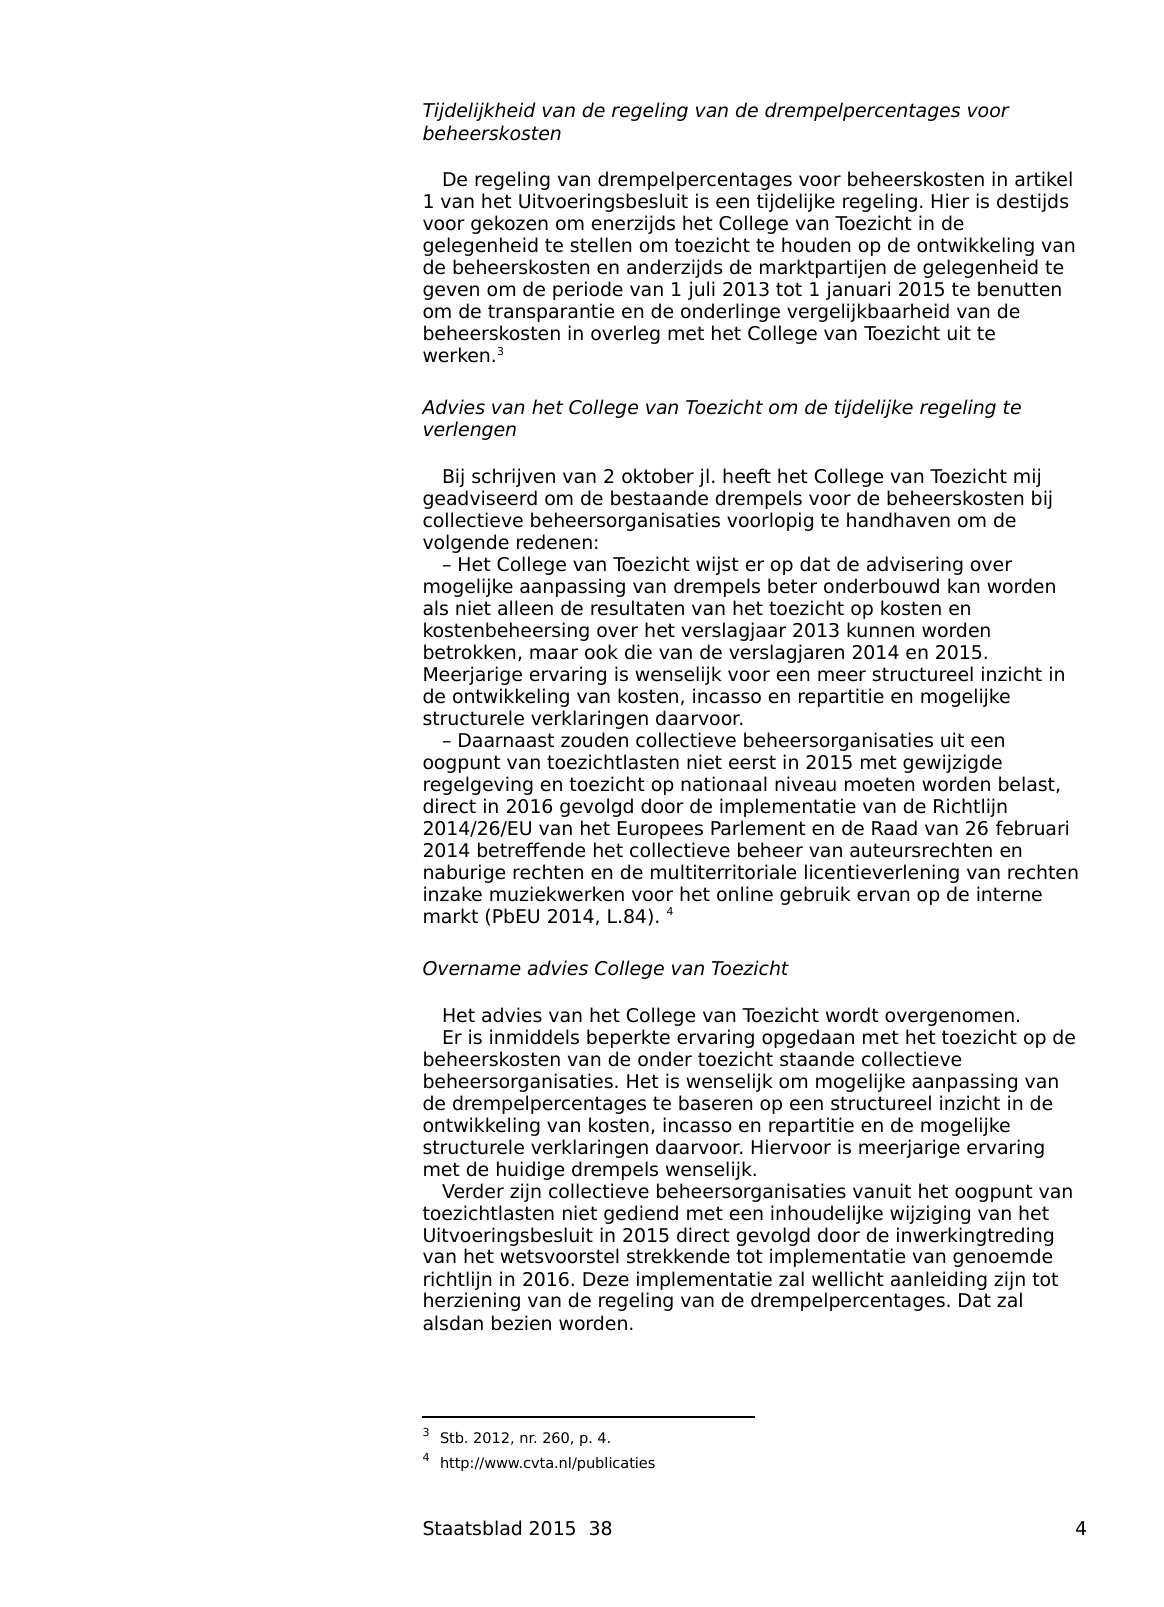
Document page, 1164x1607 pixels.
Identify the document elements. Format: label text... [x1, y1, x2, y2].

text Bij schrijven van 2 oktober jl. heeft het College van Toezicht mij geadviseerd om de bestaande drempels voor de beheerskosten bij collectieve beheersorganisaties voorlopig te handhaven om de volgende redenen: [422, 466, 1087, 554]
text Er is inmiddels beperkte ervaring opgedaan met het toezicht op de beheerskosten van de onder toezicht staande collectieve beheersorganisaties. Het is wenselijk om mogelijke aanpassing van de drempelpercentages te baseren op een structureel inzicht in de ontwikkeling van kosten, incasso en repartitie en de mogelijke structurele verklaringen daarvoor. Hiervoor is meerjarige ervaring met de huidige drempels wenselijk. [422, 1027, 1087, 1181]
subtitle Overname advies College van Toezicht [422, 958, 1087, 980]
text Stb. 2012, nr. 260, p. 4. [422, 1426, 1087, 1448]
text Het advies van het College van Toezicht wordt overgenomen. [422, 1005, 1087, 1027]
text http://www.cvta.nl/publicaties [422, 1451, 1087, 1473]
text – Daarnaast zouden collectieve beheersorganisaties uit een oogpunt van toezichtlasten niet eerst in 2015 met gewijzigde regelgeving en toezicht op nationaal niveau moeten worden belast, direct in 2016 gevolgd door de implementatie van de Richtlijn 2014/26/EU van het Europees Parlement en de Raad van 26 februari 2014 betreffende het collectieve beheer van auteursrechten en naburige rechten en de multiterritoriale licentieverlening van rechten inzake muziekwerken voor het online gebruik ervan op de interne markt (PbEU 2014, L.84). [422, 730, 1087, 928]
subtitle Tijdelijkheid van de regeling van de drempelpercentages voor beheerskosten [422, 100, 1087, 144]
text De regeling van drempelpercentages voor beheerskosten in artikel 1 van het Uitvoeringsbesluit is een tijdelijke regeling. Hier is destijds voor gekozen om enerzijds het College van Toezicht in de gelegenheid te stellen om toezicht te houden op de ontwikkeling van de beheerskosten en anderzijds de marktpartijen de gelegenheid te geven om de periode van 1 juli 2013 tot 1 januari 2015 te benutten om de transparantie en de onderlinge vergelijkbaarheid van de beheerskosten in overleg met het College van Toezicht uit te werken. [422, 169, 1087, 367]
text – Het College van Toezicht wijst er op dat de advisering over mogelijke aanpassing van drempels beter onderbouwd kan worden als niet alleen de resultaten van het toezicht op kosten en kostenbeheersing over het verslagjaar 2013 kunnen worden betrokken, maar ook die van de verslagjaren 2014 en 2015. Meerjarige ervaring is wenselijk voor een meer structureel inzicht in de ontwikkeling van kosten, incasso en repartitie en mogelijke structurele verklaringen daarvoor. [422, 554, 1087, 730]
subtitle Advies van het College van Toezicht om de tijdelijke regeling te verlengen [422, 397, 1087, 441]
text Verder zijn collectieve beheersorganisaties vanuit het oogpunt van toezichtlasten niet gediend met een inhoudelijke wijziging van het Uitvoeringsbesluit in 2015 direct gevolgd door de inwerkingtreding van het wetsvoorstel strekkende tot implementatie van genoemde richtlijn in 2016. Deze implementatie zal wellicht aanleiding zijn tot herziening van de regeling van de drempelpercentages. Dat zal alsdan bezien worden. [422, 1181, 1087, 1334]
